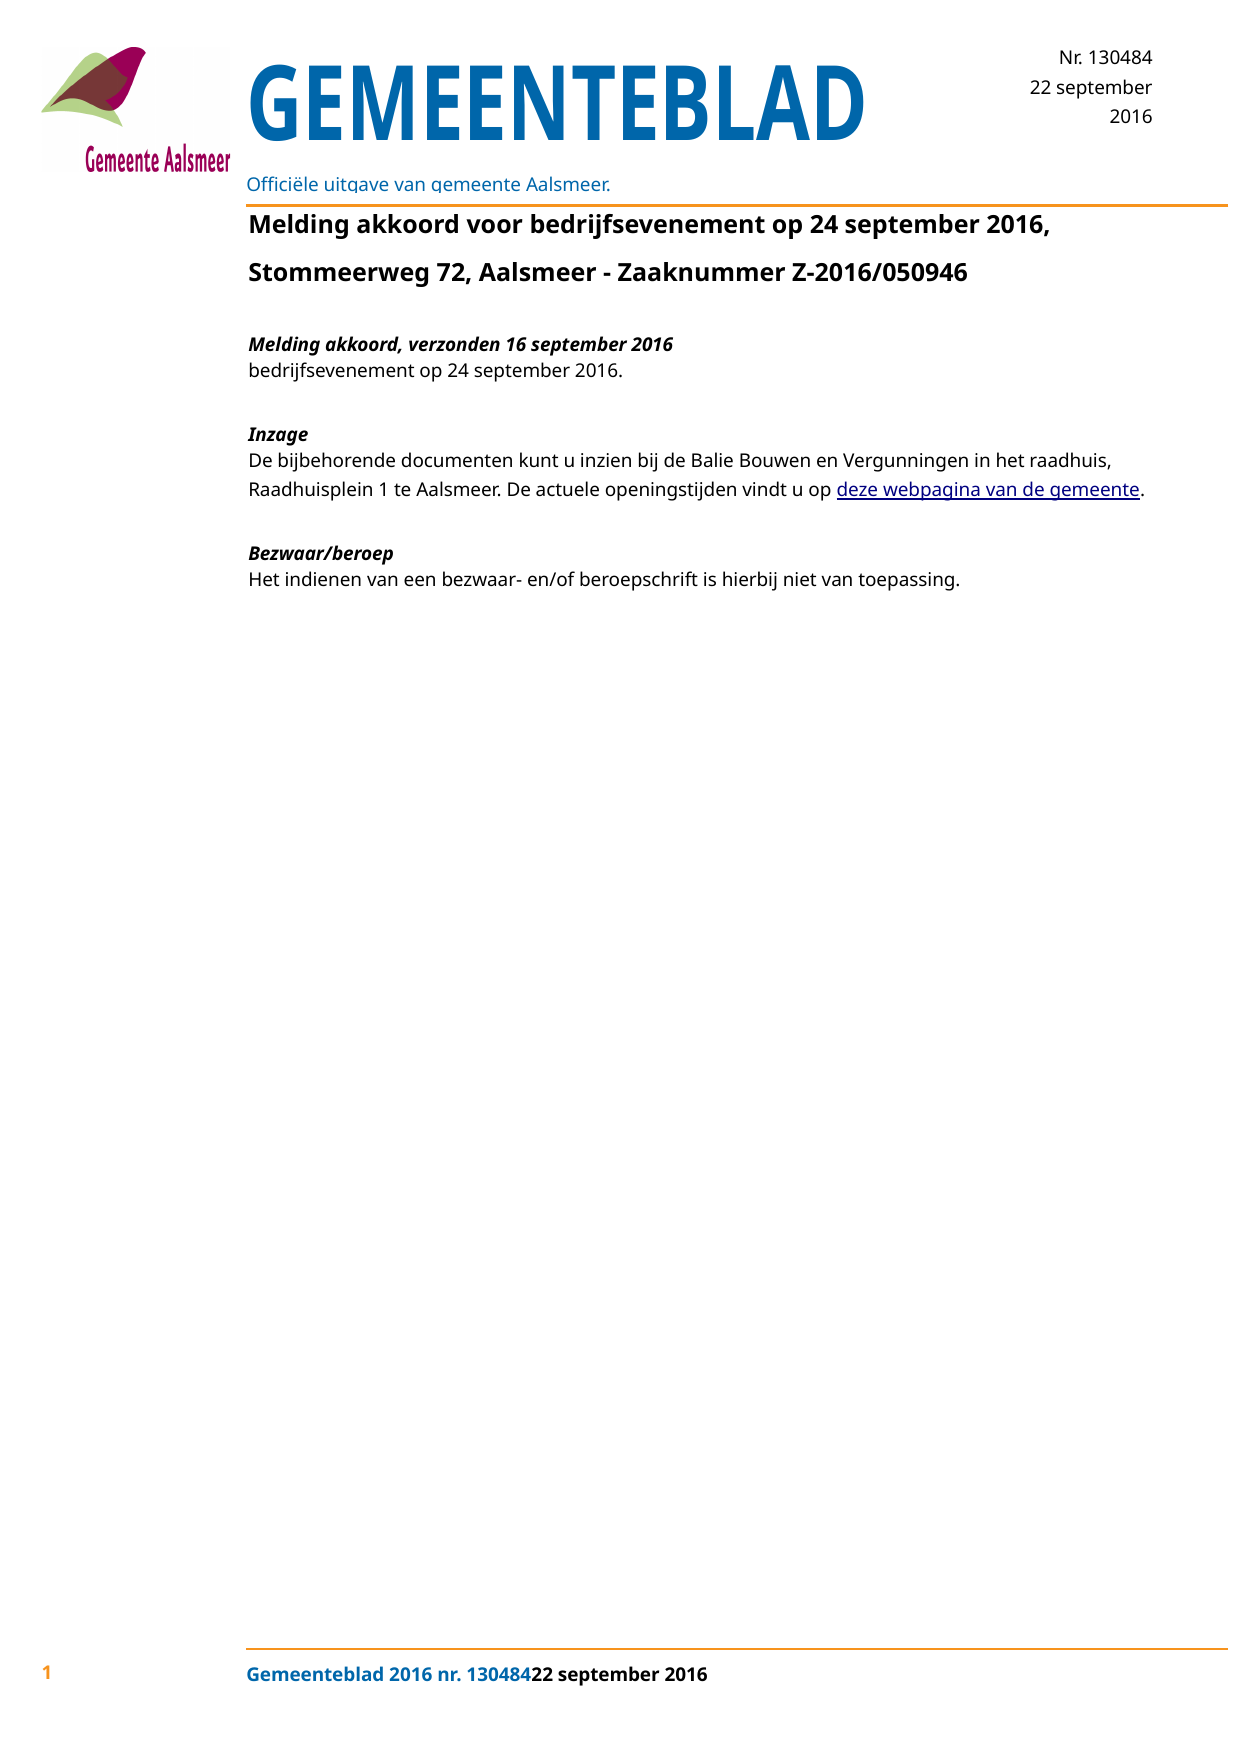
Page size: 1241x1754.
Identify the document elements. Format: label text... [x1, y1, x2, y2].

picture [41, 47, 231, 172]
text Het indienen van een bezwaar- en/of beroepschrift is hierbij niet van toepassing. [248, 566, 1152, 592]
text bedrijfsevenement op 24 september 2016. [248, 357, 1152, 383]
text Melding akkoord voor bedrijfsevenement op 24 september 2016, Stommeerweg 72, Aalsmeer - Zaaknummer Z-2016/050946 [248, 207, 1152, 288]
text De bijbehorende documenten kunt u inzien bij de Balie Bouwen en Vergunningen in het raadhuis, Raadhuisplein 1 te Aalsmeer. De actuele openingstijden vindt u op deze webpagina van de gemeente. [248, 447, 1152, 502]
text Inzage [248, 421, 1152, 447]
text Bezwaar/beroep [248, 540, 1152, 566]
text Melding akkoord, verzonden 16 september 2016 [248, 331, 1152, 357]
